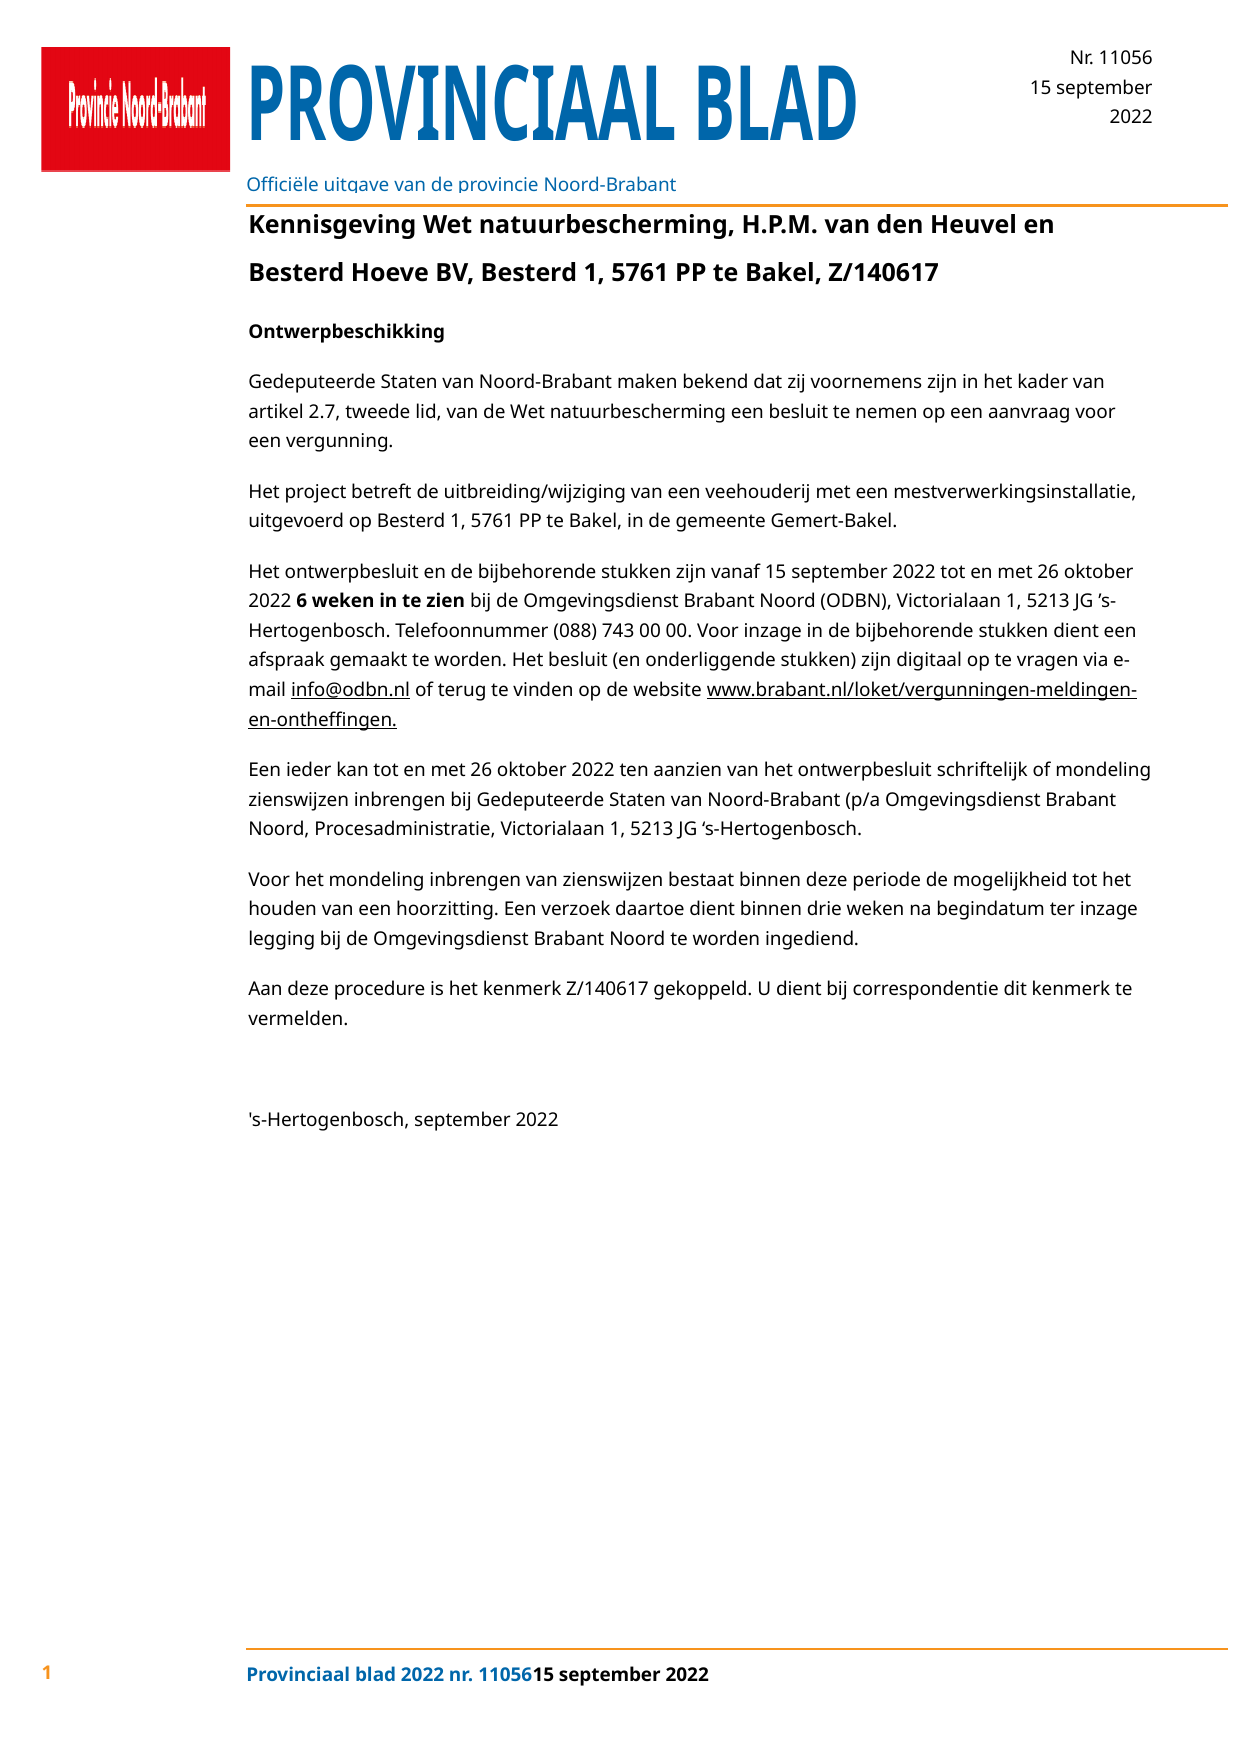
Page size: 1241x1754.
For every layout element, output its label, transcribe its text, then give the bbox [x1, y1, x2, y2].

text Aan deze procedure is het kenmerk Z/140617 gekoppeld. U dient bij correspondentie dit kenmerk te vermelden. [248, 975, 1152, 1031]
text Het project betreft de uitbreiding/wijziging van een veehouderij met een mestverwerkingsinstallatie, uitgevoerd op Besterd 1, 5761 PP te Bakel, in de gemeente Gemert-Bakel. [248, 478, 1152, 533]
text Kennisgeving Wet natuurbescherming, H.P.M. van den Heuvel en Besterd Hoeve BV, Besterd 1, 5761 PP te Bakel, Z/140617 [248, 207, 1152, 288]
text 's-Hertogenbosch, september 2022 [248, 1106, 1152, 1132]
picture [41, 47, 231, 172]
text Een ieder kan tot en met 26 oktober 2022 ten aanzien van het ontwerpbesluit schriftelijk of mondeling zienswijzen inbrengen bij Gedeputeerde Staten van Noord-Brabant (p/a Omgevingsdienst Brabant Noord, Procesadministratie, Victorialaan 1, 5213 JG ‘s-Hertogenbosch. [248, 756, 1152, 841]
text Het ontwerpbesluit en de bijbehorende stukken zijn vanaf 15 september 2022 tot en met 26 oktober 2022 6 weken in te zien bij de Omgevingsdienst Brabant Noord (ODBN), Victorialaan 1, 5213 JG ’s-Hertogenbosch. Telefoonnummer (088) 743 00 00. Voor inzage in de bijbehorende stukken dient een afspraak gemaakt te worden. Het besluit (en onderliggende stukken) zijn digitaal op te vragen via e-mail info@odbn.nl of terug te vinden op de website www.brabant.nl/loket/vergunningen-meldingen-en-ontheffingen. [248, 558, 1152, 732]
text Ontwerpbeschikking [248, 318, 1152, 344]
text Gedeputeerde Staten van Noord-Brabant maken bekend dat zij voornemens zijn in het kader van artikel 2.7, tweede lid, van de Wet natuurbescherming een besluit te nemen op een aanvraag voor een vergunning. [248, 368, 1152, 453]
text Voor het mondeling inbrengen van zienswijzen bestaat binnen deze periode de mogelijkheid tot het houden van een hoorzitting. Een verzoek daartoe dient binnen drie weken na begindatum ter inzage legging bij de Omgevingsdienst Brabant Noord te worden ingediend. [248, 866, 1152, 951]
